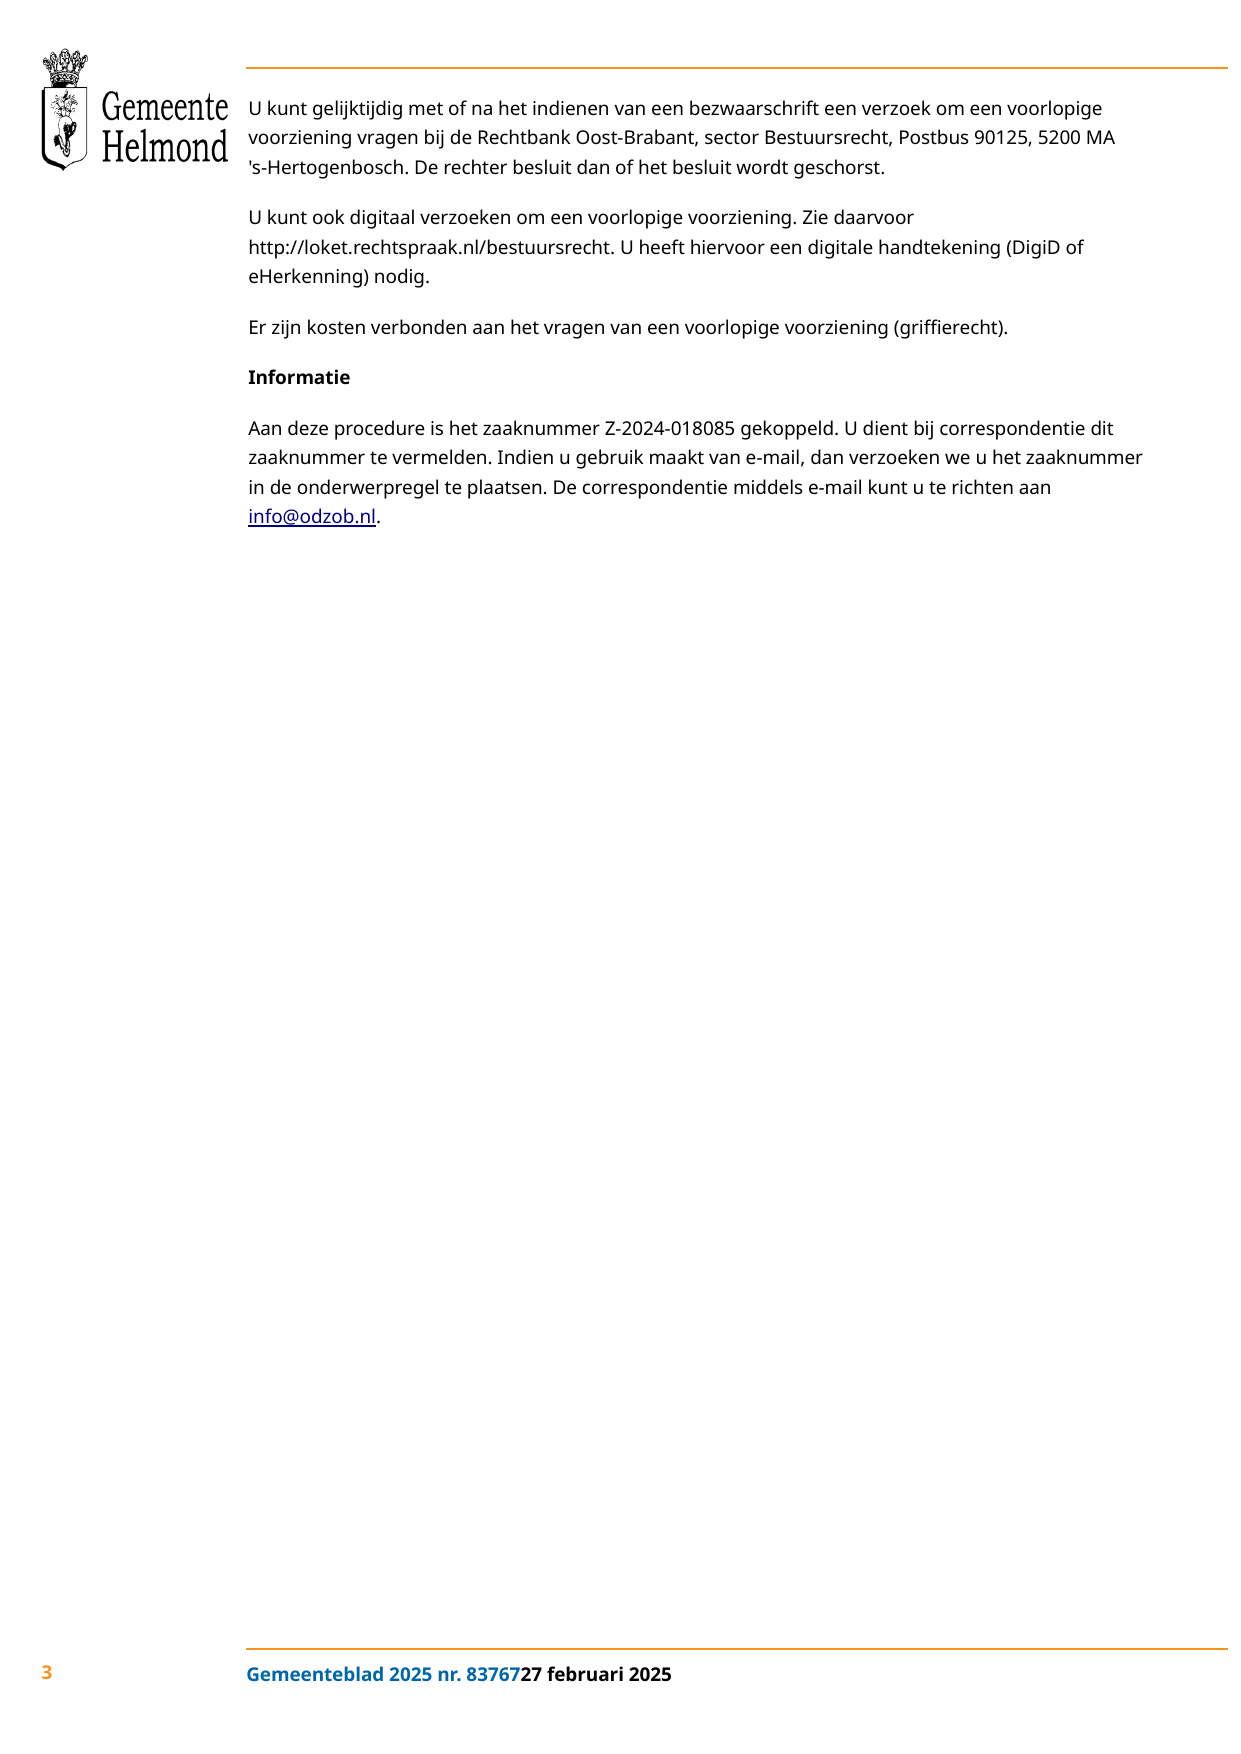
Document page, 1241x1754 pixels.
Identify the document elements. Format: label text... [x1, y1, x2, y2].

text U kunt gelijktijdig met of na het indienen van een bezwaarschrift een verzoek om een voorlopige voorziening vragen bij de Rechtbank Oost-Brabant, sector Bestuursrecht, Postbus 90125, 5200 MA 's‑Hertogenbosch. De rechter besluit dan of het besluit wordt geschorst. [248, 95, 1152, 180]
picture [41, 47, 231, 172]
text Aan deze procedure is het zaaknummer Z-2024-018085 gekoppeld. U dient bij correspondentie dit zaaknummer te vermelden. Indien u gebruik maakt van e-mail, dan verzoeken we u het zaaknummer in de onderwerpregel te plaatsen. De correspondentie middels e-mail kunt u te richten aan info@odzob.nl. [248, 415, 1152, 529]
text Informatie [248, 364, 1152, 390]
text U kunt ook digitaal verzoeken om een voorlopige voorziening. Zie daarvoor http://loket.rechtspraak.nl/bestuursrecht. U heeft hiervoor een digitale handtekening (DigiD of eHerkenning) nodig. [248, 204, 1152, 289]
text Er zijn kosten verbonden aan het vragen van een voorlopige voorziening (griffierecht). [248, 314, 1152, 340]
